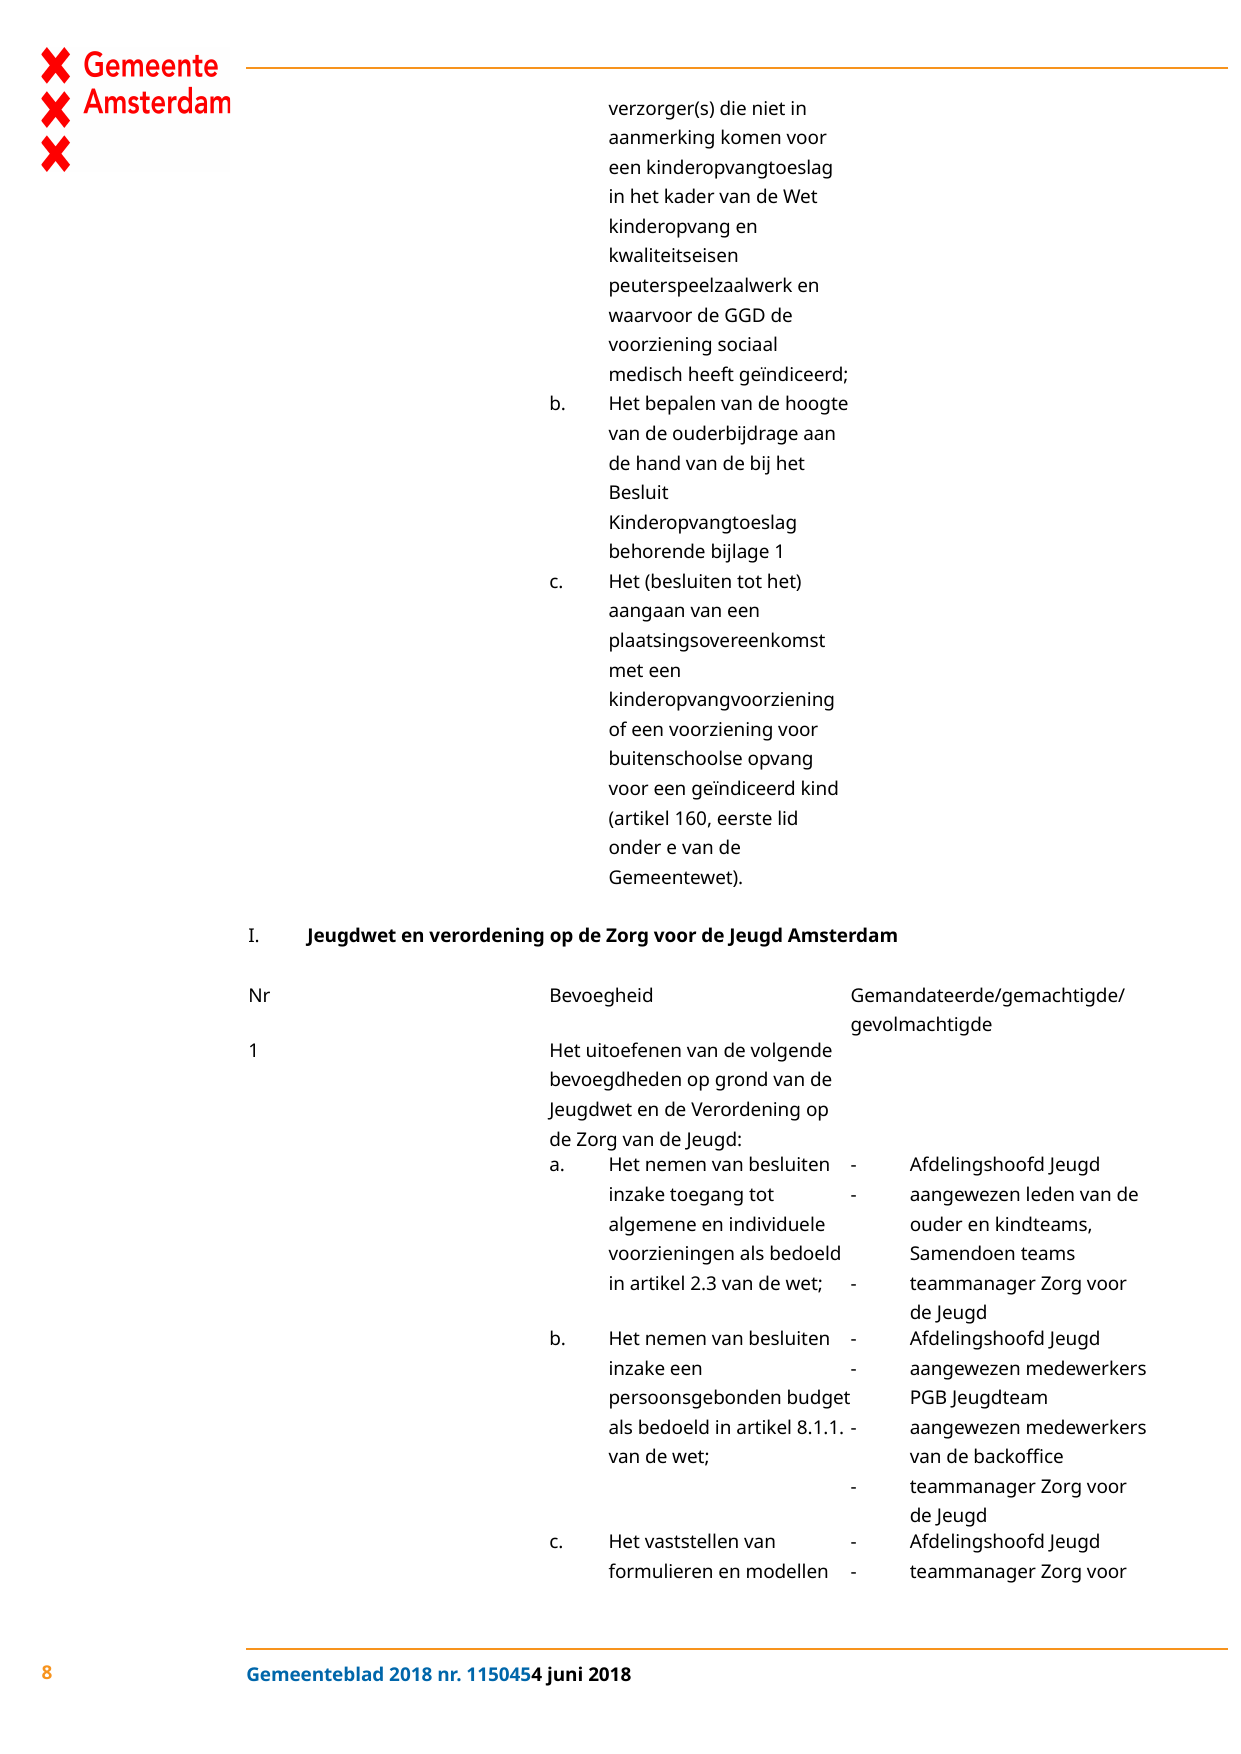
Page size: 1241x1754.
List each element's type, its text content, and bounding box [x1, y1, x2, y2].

table_cell verzorger(s) die niet in aanmerking komen voor een kinderopvangtoeslag in het kader van de Wet kinderopvang en kwaliteitseisen peuterspeelzaalwerk en waarvoor de GGD de voorziening sociaal medisch heeft geïndiceerd; Het bepalen van de hoogte van de ouderbijdrage aan de hand van de bij het Besluit Kinderopvangtoeslag behorende bijlage 1 Het (besluiten tot het) aangaan van een plaatsingsovereenkomst met een kinderopvangvoorziening of een voorziening voor buitenschoolse opvang voor een geïndiceerd kind (artikel 160, eerste lid onder e van de Gemeentewet). [549, 95, 850, 890]
picture [41, 47, 231, 172]
table_cell Afdelingshoofd Jeugd aangewezen leden van de ouder en kindteams, Samendoen teams teammanager Zorg voor de Jeugd [850, 1152, 1152, 1325]
table_header Bevoegheid [549, 982, 850, 1037]
table_cell [850, 95, 1152, 890]
table_header Nr [248, 982, 549, 1037]
table_cell Het vaststellen van formulieren en modellen [549, 1529, 850, 1584]
table_cell 1 [248, 1037, 549, 1528]
table_cell Het uitoefenen van de volgende bevoegdheden op grond van de Jeugdwet en de Verordening op de Zorg van de Jeugd: [549, 1037, 850, 1152]
table_cell [850, 1037, 1152, 1152]
table_cell Afdelingshoofd Jeugd teammanager Zorg voor [850, 1529, 1152, 1584]
table_cell [248, 1529, 549, 1584]
table_cell Afdelingshoofd Jeugd aangewezen medewerkers PGB Jeugdteam aangewezen medewerkers van de backoffice teammanager Zorg voor de Jeugd [850, 1325, 1152, 1528]
table_cell Het nemen van besluiten inzake toegang tot algemene en individuele voorzieningen als bedoeld in artikel 2.3 van de wet; [549, 1152, 850, 1325]
table_cell [248, 95, 549, 890]
table_header Gemandateerde/gemachtigde/ gevolmachtigde [850, 982, 1152, 1037]
list Jeugdwet en verordening op de Zorg voor de Jeugd Amsterdam [248, 922, 1152, 948]
table_cell Het nemen van besluiten inzake een persoonsgebonden budget als bedoeld in artikel 8.1.1. van de wet; [549, 1325, 850, 1528]
